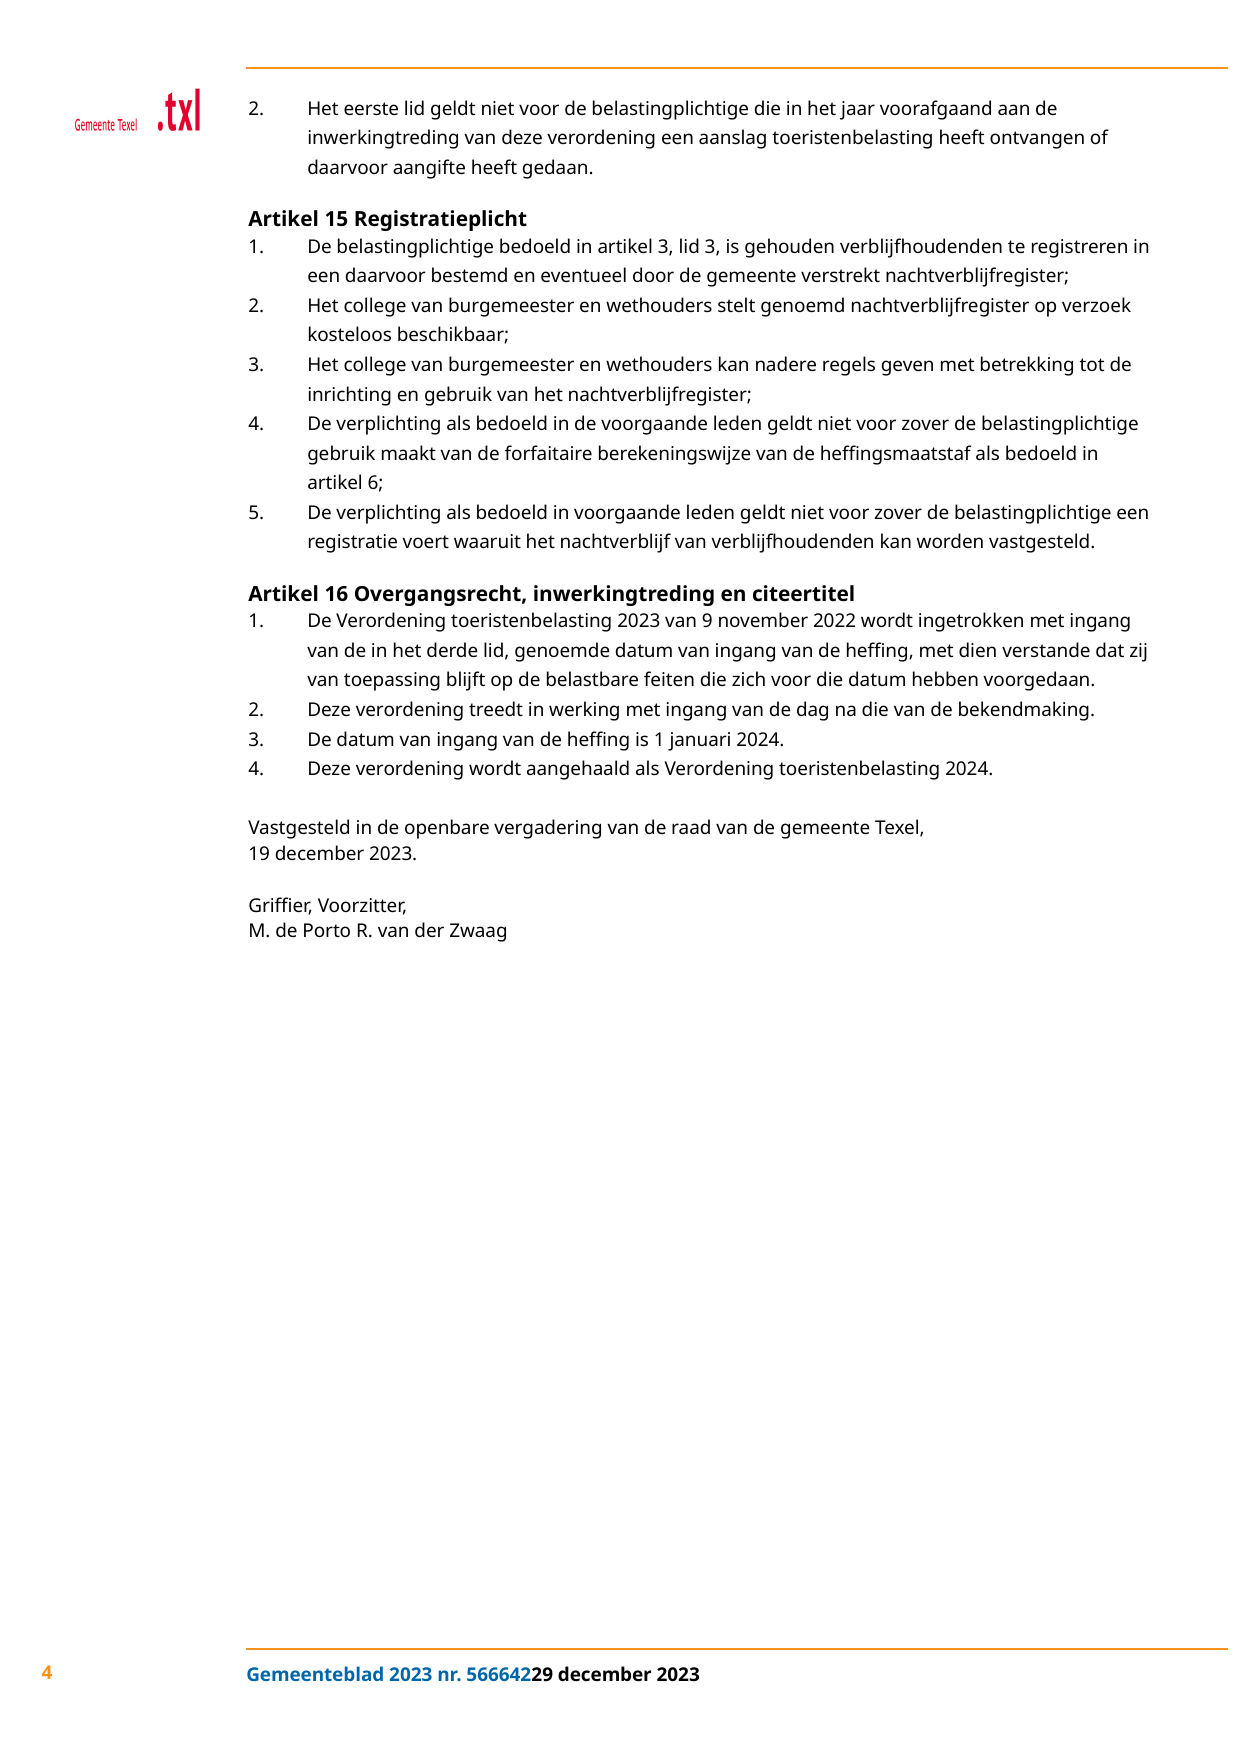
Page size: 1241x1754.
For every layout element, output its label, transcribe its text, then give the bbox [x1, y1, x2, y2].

list Het college van burgemeester en wethouders stelt genoemd nachtverblijfregister op verzoek kosteloos beschikbaar; [248, 292, 1152, 347]
list De verplichting als bedoeld in de voorgaande leden geldt niet voor zover de belastingplichtige gebruik maakt van de forfaitaire berekeningswijze van de heffingsmaatstaf als bedoeld in artikel 6; [248, 410, 1152, 495]
list Deze verordening treedt in werking met ingang van de dag na die van de bekendmaking. [248, 696, 1152, 722]
text M. de Porto R. van der Zwaag [248, 917, 1152, 943]
list De belastingplichtige bedoeld in artikel 3, lid 3, is gehouden verblijfhoudenden te registreren in een daarvoor bestemd en eventueel door de gemeente verstrekt nachtverblijfregister; [248, 233, 1152, 288]
list Het eerste lid geldt niet voor de belastingplichtige die in het jaar voorafgaand aan de inwerkingtreding van deze verordening een aanslag toeristenbelasting heeft ontvangen of daarvoor aangifte heeft gedaan. [248, 95, 1152, 180]
text Griffier, Voorzitter, [248, 892, 1152, 917]
text 19 december 2023. [248, 840, 1152, 866]
list Deze verordening wordt aangehaald als Verordening toeristenbelasting 2024. [248, 755, 1152, 781]
text Vastgesteld in de openbare vergadering van de raad van de gemeente Texel, [248, 814, 1152, 840]
list De datum van ingang van de heffing is 1 januari 2024. [248, 726, 1152, 752]
list Het college van burgemeester en wethouders kan nadere regels geven met betrekking tot de inrichting en gebruik van het nachtverblijfregister; [248, 351, 1152, 406]
list De Verordening toeristenbelasting 2023 van 9 november 2022 wordt ingetrokken met ingang van de in het derde lid, genoemde datum van ingang van de heffing, met dien verstande dat zij van toepassing blijft op de belastbare feiten die zich voor die datum hebben voorgedaan. [248, 607, 1152, 692]
list De verplichting als bedoeld in voorgaande leden geldt niet voor zover de belastingplichtige een registratie voert waaruit het nachtverblijf van verblijfhoudenden kan worden vastgesteld. [248, 499, 1152, 554]
text Artikel 15 Registratieplicht [248, 204, 1152, 233]
picture [41, 47, 231, 172]
text Artikel 16 Overgangsrecht, inwerkingtreding en citeertitel [248, 579, 1152, 607]
